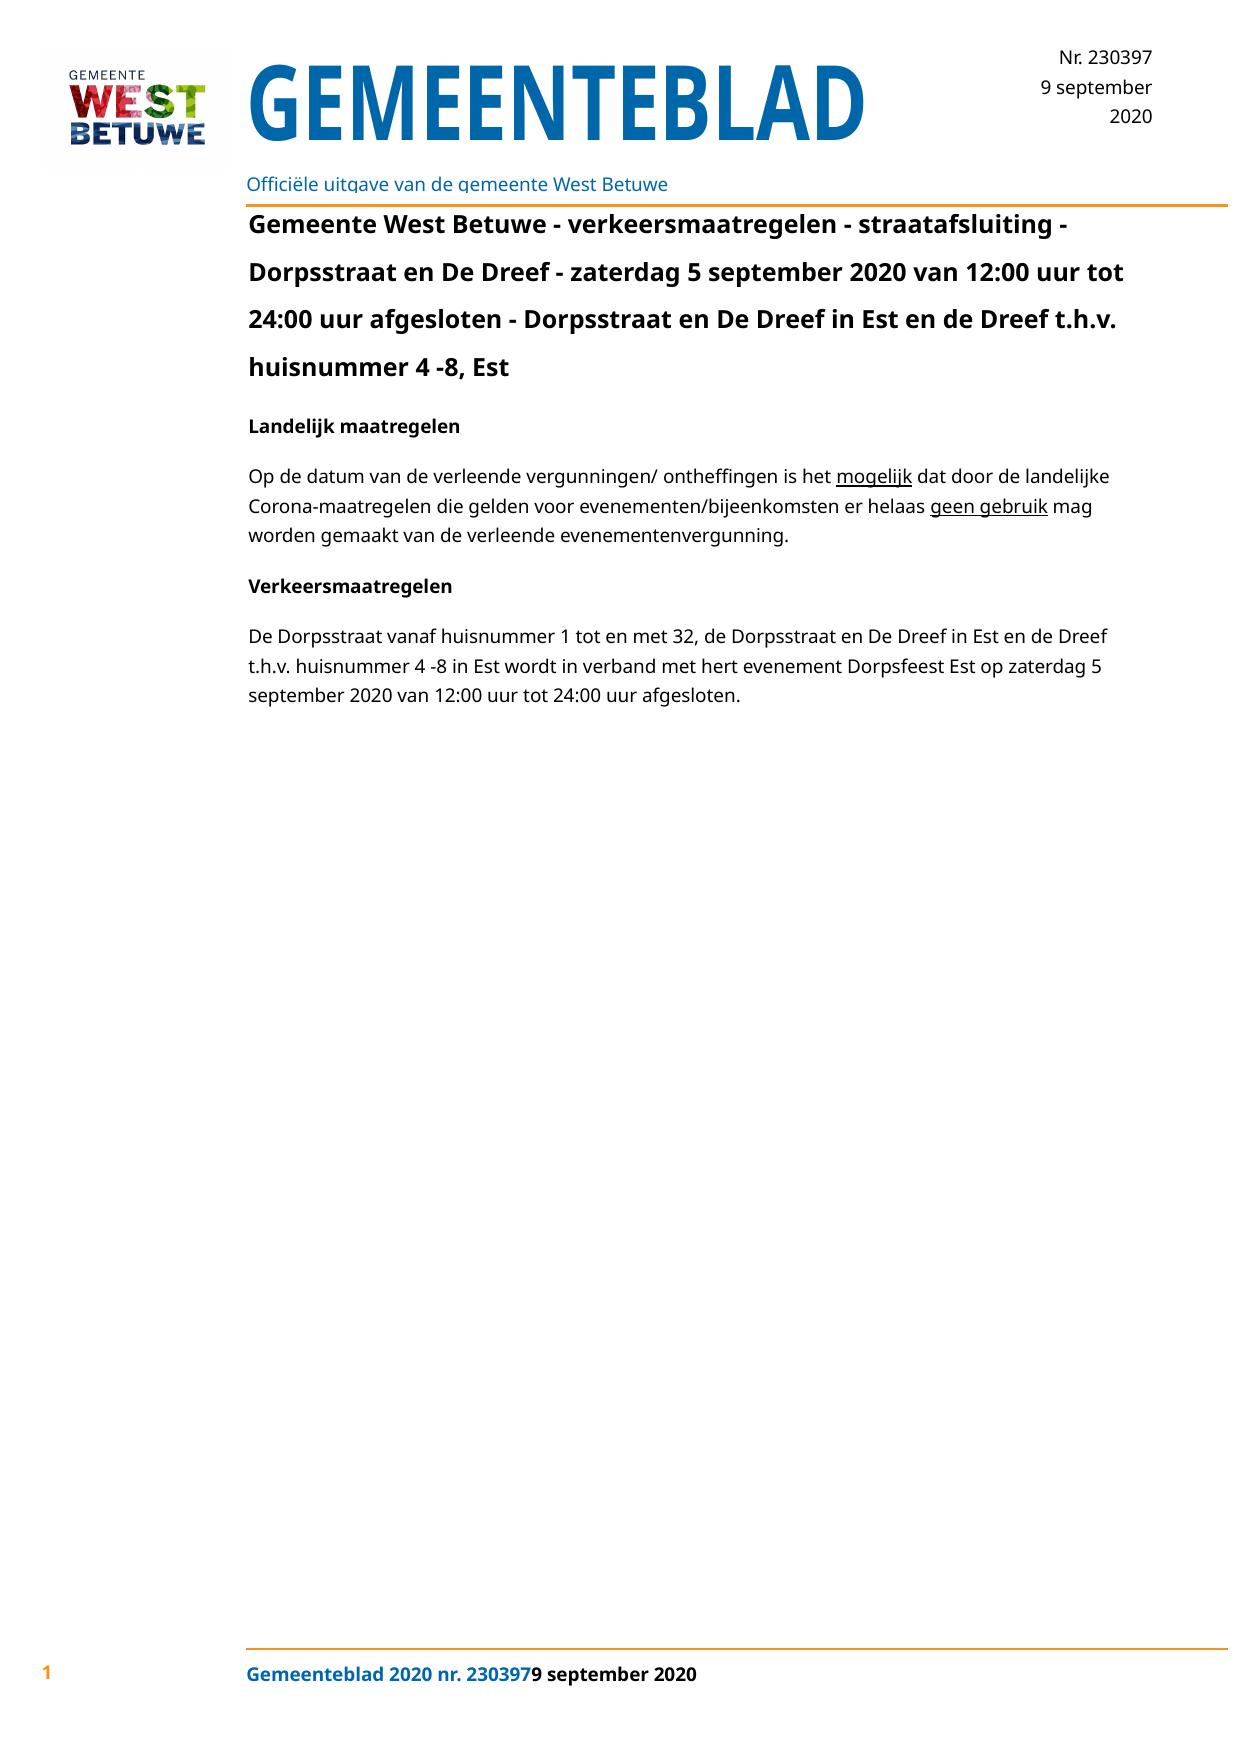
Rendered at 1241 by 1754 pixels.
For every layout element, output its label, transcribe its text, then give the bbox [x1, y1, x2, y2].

text Verkeersmaatregelen [248, 573, 1152, 599]
text Op de datum van de verleende vergunningen/ ontheffingen is het mogelijk dat door de landelijke Corona-maatregelen die gelden voor evenementen/bijeenkomsten er helaas geen gebruik mag worden gemaakt van de verleende evenementenvergunning. [248, 463, 1152, 548]
text De Dorpsstraat vanaf huisnummer 1 tot en met 32, de Dorpsstraat en De Dreef in Est en de Dreef t.h.v. huisnummer 4 -8 in Est wordt in verband met hert evenement Dorpsfeest Est op zaterdag 5 september 2020 van 12:00 uur tot 24:00 uur afgesloten. [248, 623, 1152, 708]
text Gemeente West Betuwe - verkeersmaatregelen - straatafsluiting - Dorpsstraat en De Dreef - zaterdag 5 september 2020 van 12:00 uur tot 24:00 uur afgesloten - Dorpsstraat en De Dreef in Est en de Dreef t.h.v. huisnummer 4 -8, Est [248, 207, 1152, 384]
text Landelijk maatregelen [248, 413, 1152, 439]
picture [41, 47, 231, 172]
